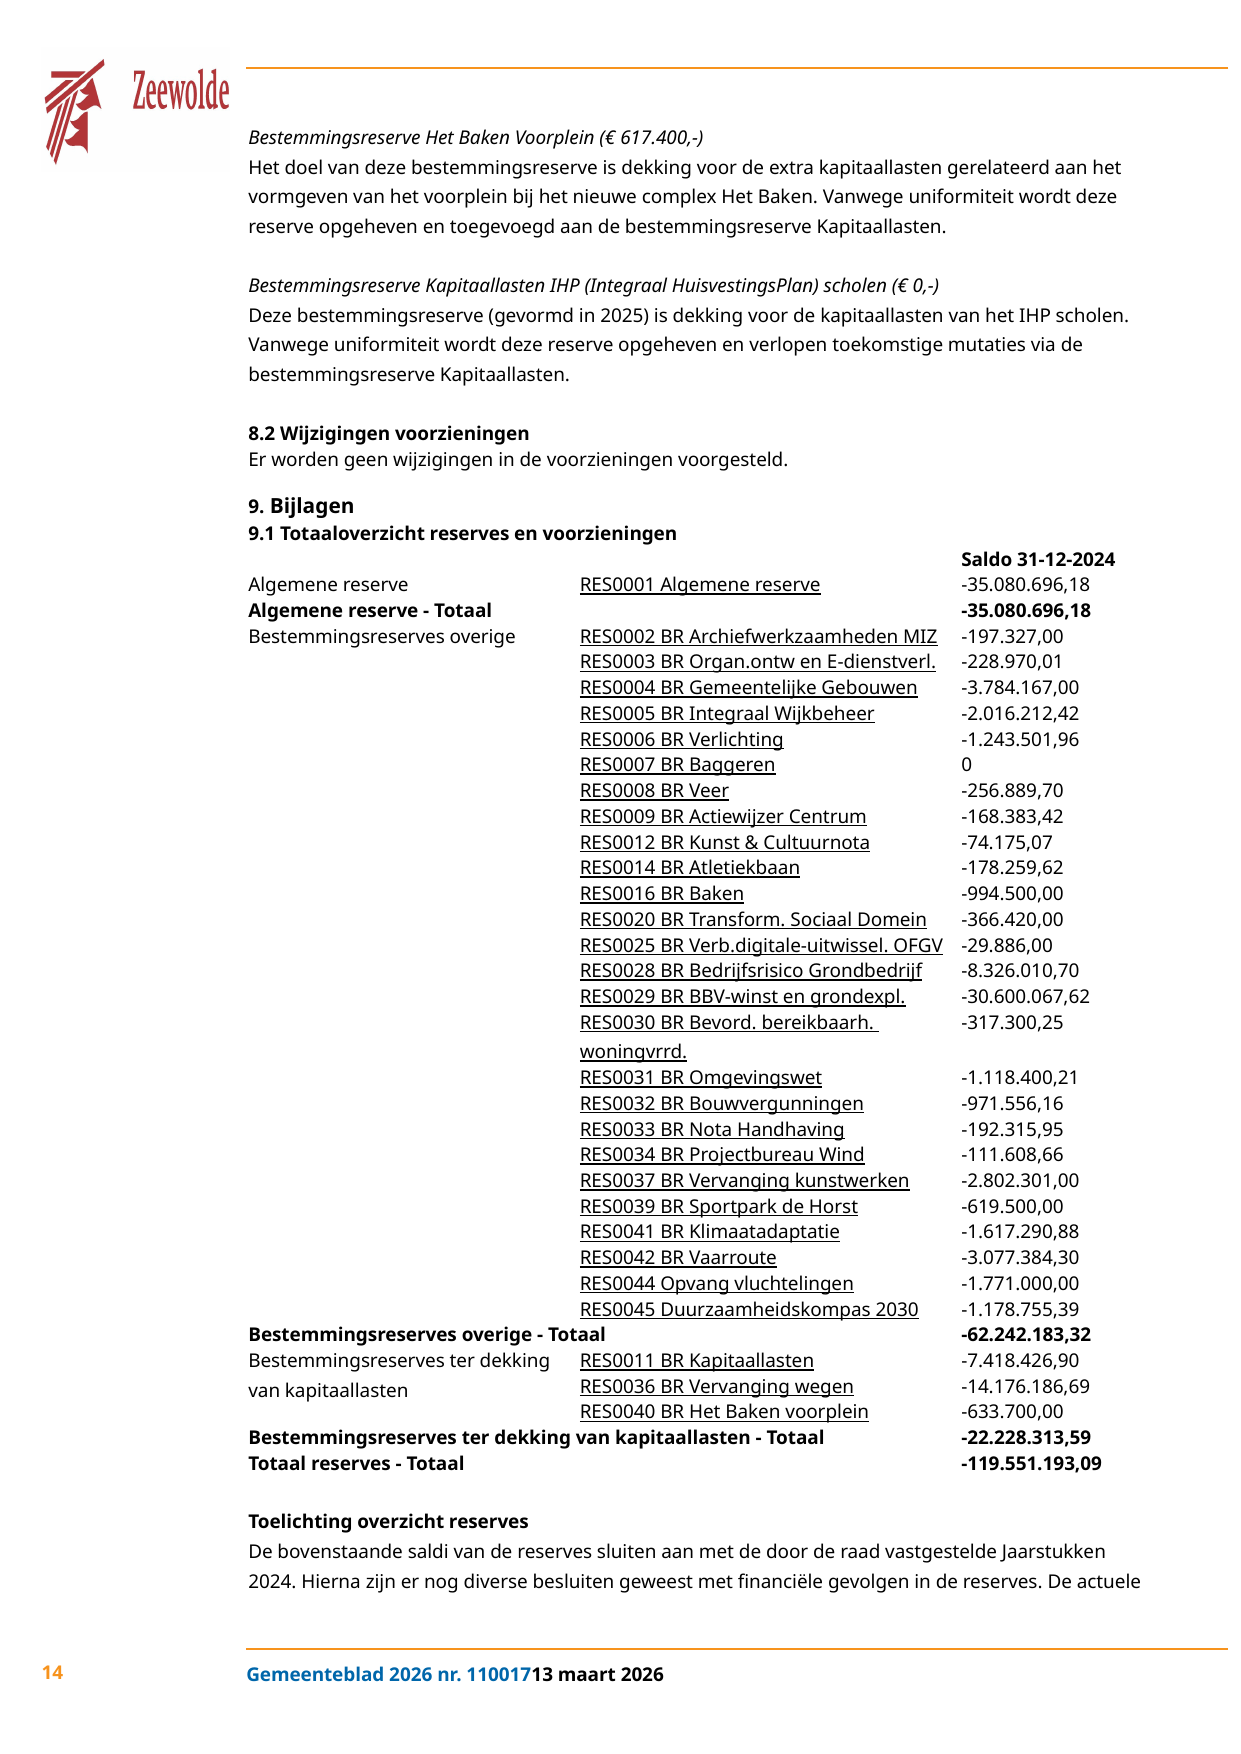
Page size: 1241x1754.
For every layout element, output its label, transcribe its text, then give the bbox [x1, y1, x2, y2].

table_cell -633.700,00 [961, 1399, 1152, 1424]
table_cell -1.178.755,39 [961, 1296, 1152, 1322]
table_header [248, 546, 961, 572]
table_cell RES0044 Opvang vluchtelingen [580, 1270, 961, 1296]
table_cell -30.600.067,62 [961, 983, 1152, 1009]
table_cell Algemene reserve - Totaal [248, 597, 961, 623]
table_cell -178.259,62 [961, 855, 1152, 880]
text 9.1 Totaaloverzicht reserves en voorzieningen [248, 520, 1152, 546]
picture [41, 47, 231, 172]
table_cell -2.802.301,00 [961, 1167, 1152, 1193]
table_cell -1.771.000,00 [961, 1270, 1152, 1296]
text Bestemmingsreserve Kapitaallasten IHP (Integraal HuisvestingsPlan) scholen (€ 0,-) [248, 272, 1152, 298]
table_cell -192.315,95 [961, 1116, 1152, 1141]
table_cell -22.228.313,59 [961, 1425, 1152, 1450]
table_cell RES0033 BR Nota Handhaving [580, 1116, 961, 1141]
table_cell -7.418.426,90 [961, 1347, 1152, 1373]
table_cell RES0008 BR Veer [580, 778, 961, 803]
table_cell RES0020 BR Transform. Sociaal Domein [580, 906, 961, 932]
table_cell -1.617.290,88 [961, 1219, 1152, 1244]
table_cell -2.016.212,42 [961, 700, 1152, 726]
table_cell RES0037 BR Vervanging kunstwerken [580, 1167, 961, 1193]
table_cell RES0009 BR Actiewijzer Centrum [580, 803, 961, 829]
table_cell Totaal reserves - Totaal [248, 1450, 961, 1476]
text 9. Bijlagen [248, 492, 1152, 520]
text De bovenstaande saldi van de reserves sluiten aan met de door de raad vastgestelde Jaarstukken 2024. Hierna zijn er nog diverse besluiten geweest met financiële gevolgen in de reserves. De actuele [248, 1538, 1152, 1594]
table_cell -35.080.696,18 [961, 572, 1152, 597]
table_cell -256.889,70 [961, 778, 1152, 803]
table_cell RES0040 BR Het Baken voorplein [580, 1399, 961, 1424]
table_cell RES0001 Algemene reserve [580, 572, 961, 597]
table_cell -1.118.400,21 [961, 1064, 1152, 1090]
table_cell -168.383,42 [961, 803, 1152, 829]
table_cell RES0002 BR Archiefwerkzaamheden MIZ [580, 623, 961, 649]
table_cell RES0011 BR Kapitaallasten [580, 1347, 961, 1373]
table_cell RES0007 BR Baggeren [580, 752, 961, 777]
text Het doel van deze bestemmingsreserve is dekking voor de extra kapitaallasten gerelateerd aan het vormgeven van het voorplein bij het nieuwe complex Het Baken. Vanwege uniformiteit wordt deze reserve opgeheven en toegevoegd aan de bestemmingsreserve Kapitaallasten. [248, 154, 1152, 239]
table_cell 0 [961, 752, 1152, 777]
table_cell RES0036 BR Vervanging wegen [580, 1373, 961, 1399]
table_cell Algemene reserve [248, 572, 579, 597]
text Toelichting overzicht reserves [248, 1509, 1152, 1534]
table_cell RES0031 BR Omgevingswet [580, 1064, 961, 1090]
table_cell -228.970,01 [961, 649, 1152, 674]
table_cell -62.242.183,32 [961, 1322, 1152, 1347]
table_cell RES0032 BR Bouwvergunningen [580, 1090, 961, 1116]
text Bestemmingsreserve Het Baken Voorplein (€ 617.400,-) [248, 124, 1152, 150]
text Er worden geen wijzigingen in de voorzieningen voorgesteld. [248, 446, 1152, 472]
table_cell -8.326.010,70 [961, 958, 1152, 983]
table_cell RES0006 BR Verlichting [580, 726, 961, 752]
table_cell RES0039 BR Sportpark de Horst [580, 1193, 961, 1219]
text 8.2 Wijzigingen voorzieningen [248, 420, 1152, 446]
table_cell -994.500,00 [961, 880, 1152, 906]
table_cell RES0003 BR Organ.ontw en E-dienstverl. [580, 649, 961, 674]
table_cell -317.300,25 [961, 1009, 1152, 1064]
table_cell -29.886,00 [961, 932, 1152, 957]
table_cell RES0042 BR Vaarroute [580, 1244, 961, 1270]
table_cell RES0029 BR BBV-winst en grondexpl. [580, 983, 961, 1009]
table_cell Bestemmingsreserves ter dekking van kapitaallasten - Totaal [248, 1425, 961, 1450]
table_cell -619.500,00 [961, 1193, 1152, 1219]
table_cell -971.556,16 [961, 1090, 1152, 1116]
table_header Saldo 31-12-2024 [961, 546, 1152, 572]
table_cell -197.327,00 [961, 623, 1152, 649]
table_cell RES0028 BR Bedrijfsrisico Grondbedrijf [580, 958, 961, 983]
table_cell -35.080.696,18 [961, 597, 1152, 623]
table_cell -111.608,66 [961, 1141, 1152, 1167]
table_cell -3.784.167,00 [961, 675, 1152, 700]
table_cell Bestemmingsreserves overige - Totaal [248, 1322, 961, 1347]
table_cell -1.243.501,96 [961, 726, 1152, 752]
table_cell RES0045 Duurzaamheidskompas 2030 [580, 1296, 961, 1322]
table_cell RES0025 BR Verb.digitale-uitwissel. OFGV [580, 932, 961, 957]
table_cell RES0005 BR Integraal Wijkbeheer [580, 700, 961, 726]
table_cell -14.176.186,69 [961, 1373, 1152, 1399]
table_cell RES0016 BR Baken [580, 880, 961, 906]
table_cell RES0041 BR Klimaatadaptatie [580, 1219, 961, 1244]
text Deze bestemmingsreserve (gevormd in 2025) is dekking voor de kapitaallasten van het IHP scholen. Vanwege uniformiteit wordt deze reserve opgeheven en verlopen toekomstige mutaties via de bestemmingsreserve Kapitaallasten. [248, 302, 1152, 387]
table_cell RES0012 BR Kunst & Cultuurnota [580, 829, 961, 854]
table_cell -119.551.193,09 [961, 1450, 1152, 1476]
table_cell RES0014 BR Atletiekbaan [580, 855, 961, 880]
table_cell Bestemmingsreserves ter dekking van kapitaallasten [248, 1347, 579, 1424]
table_cell RES0034 BR Projectbureau Wind [580, 1141, 961, 1167]
table_cell -74.175,07 [961, 829, 1152, 854]
table_cell RES0004 BR Gemeentelijke Gebouwen [580, 675, 961, 700]
table_cell -366.420,00 [961, 906, 1152, 932]
table_cell Bestemmingsreserves overige [248, 623, 579, 1322]
table_cell RES0030 BR Bevord. bereikbaarh. woningvrrd. [580, 1009, 961, 1064]
table_cell -3.077.384,30 [961, 1244, 1152, 1270]
